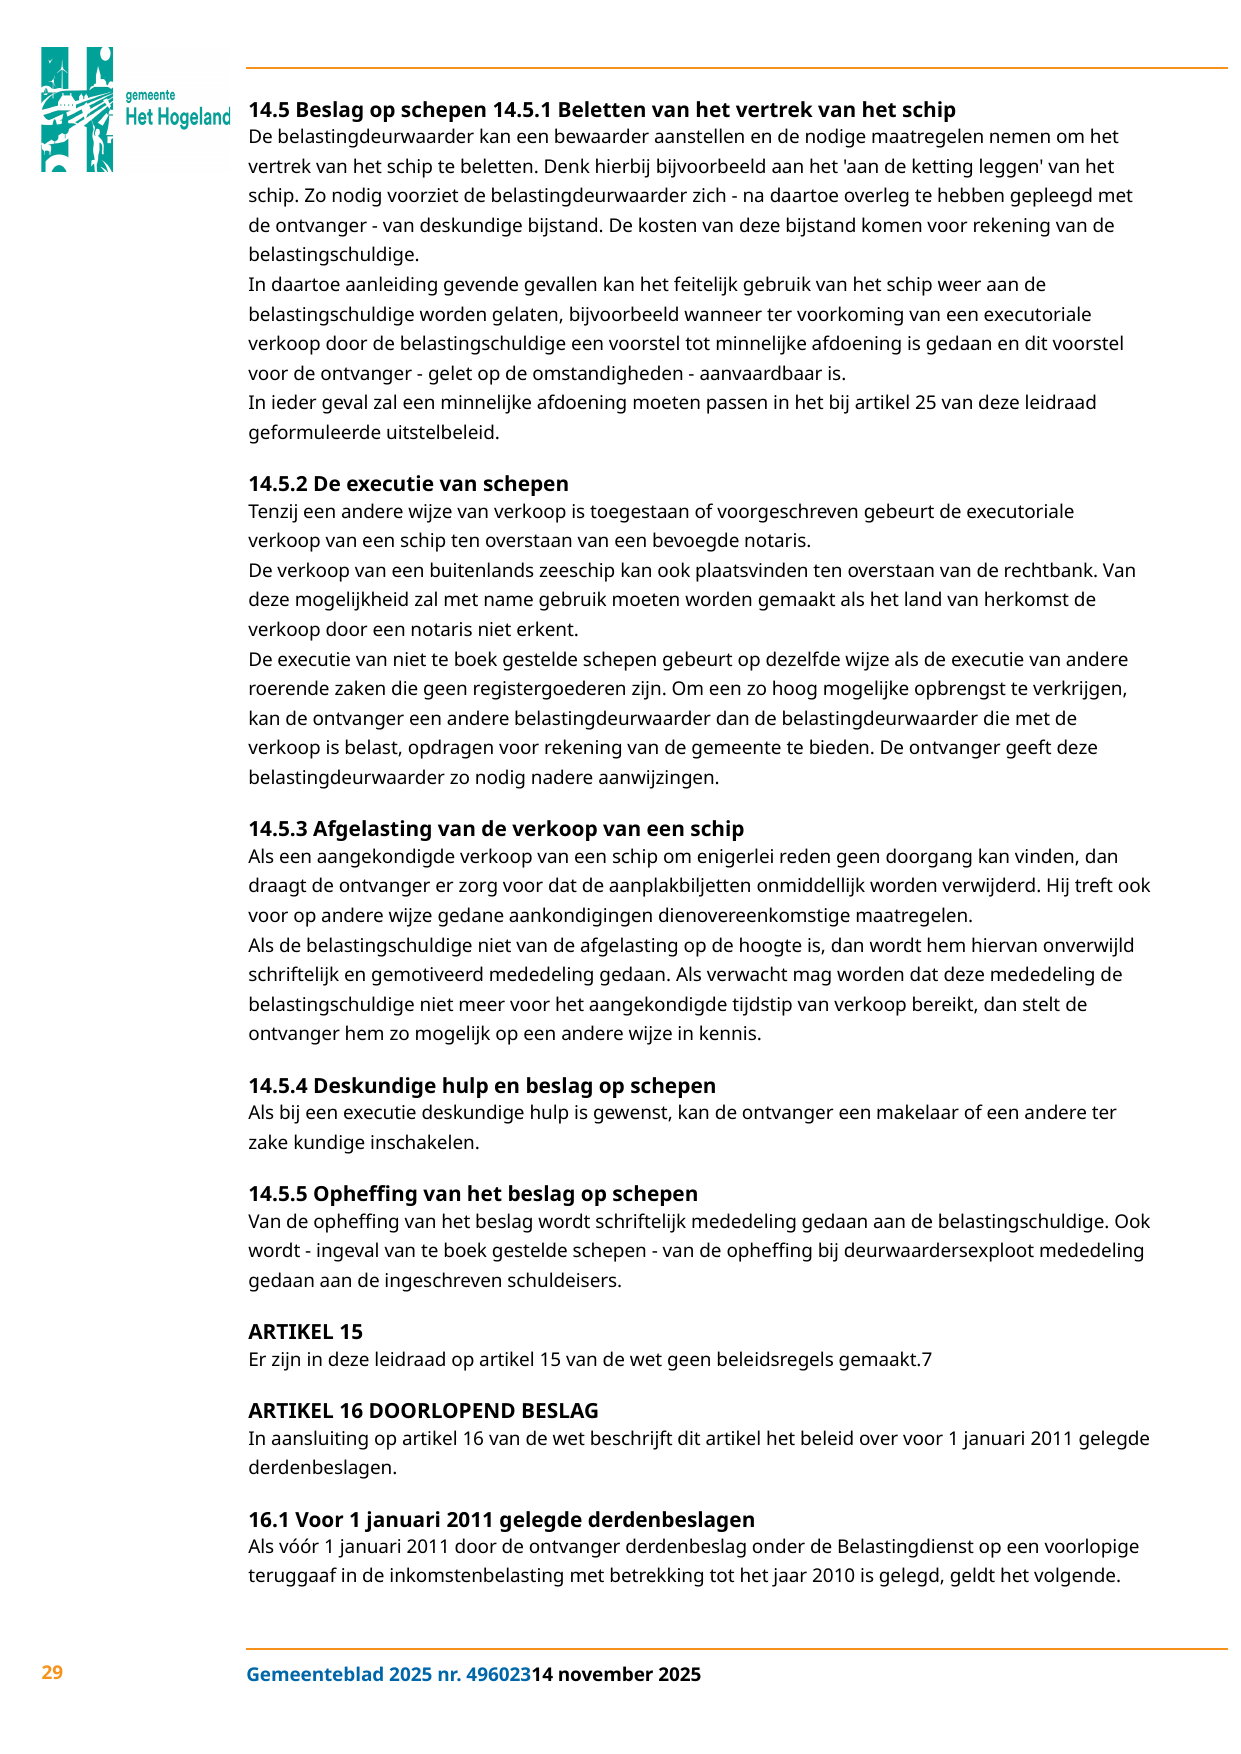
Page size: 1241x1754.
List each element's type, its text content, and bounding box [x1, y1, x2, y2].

text Als bij een executie deskundige hulp is gewenst, kan de ontvanger een makelaar of een andere ter zake kundige inschakelen. [248, 1099, 1152, 1155]
text 14.5 Beslag op schepen 14.5.1 Beletten van het vertrek van het schip [248, 95, 1152, 123]
text De belastingdeurwaarder kan een bewaarder aanstellen en de nodige maatregelen nemen om het vertrek van het schip te beletten. Denk hierbij bijvoorbeeld aan het 'aan de ketting leggen' van het schip. Zo nodig voorziet de belastingdeurwaarder zich - na daartoe overleg te hebben gepleegd met de ontvanger - van deskundige bijstand. De kosten van deze bijstand komen voor rekening van de belastingschuldige. [248, 123, 1152, 267]
text In daartoe aanleiding gevende gevallen kan het feitelijk gebruik van het schip weer aan de belastingschuldige worden gelaten, bijvoorbeeld wanneer ter voorkoming van een executoriale verkoop door de belastingschuldige een voorstel tot minnelijke afdoening is gedaan en dit voorstel voor de ontvanger - gelet op de omstandigheden - aanvaardbaar is. [248, 271, 1152, 386]
text Als de belastingschuldige niet van de afgelasting op de hoogte is, dan wordt hem hiervan onverwijld schriftelijk en gemotiveerd mededeling gedaan. Als verwacht mag worden dat deze mededeling de belastingschuldige niet meer voor het aangekondigde tijdstip van verkoop bereikt, dan stelt de ontvanger hem zo mogelijk op een andere wijze in kennis. [248, 932, 1152, 1046]
text 14.5.3 Afgelasting van de verkoop van een schip [248, 814, 1152, 843]
text In aansluiting op artikel 16 van de wet beschrijft dit artikel het beleid over voor 1 januari 2011 gelegde derdenbeslagen. [248, 1425, 1152, 1480]
text Als een aangekondigde verkoop van een schip om enigerlei reden geen doorgang kan vinden, dan draagt de ontvanger er zorg voor dat de aanplakbiljetten onmiddellijk worden verwijderd. Hij treft ook voor op andere wijze gedane aankondigingen dienovereenkomstige maatregelen. [248, 843, 1152, 928]
text ARTIKEL 16 DOORLOPEND BESLAG [248, 1396, 1152, 1425]
text Tenzij een andere wijze van verkoop is toegestaan of voorgeschreven gebeurt de executoriale verkoop van een schip ten overstaan van een bevoegde notaris. [248, 498, 1152, 553]
text Er zijn in deze leidraad op artikel 15 van de wet geen beleidsregels gemaakt.7 [248, 1346, 1152, 1372]
text Als vóór 1 januari 2011 door de ontvanger derdenbeslag onder de Belastingdienst op een voorlopige teruggaaf in de inkomstenbelasting met betrekking tot het jaar 2010 is gelegd, geldt het volgende. [248, 1533, 1152, 1588]
text De verkoop van een buitenlands zeeschip kan ook plaatsvinden ten overstaan van de rechtbank. Van deze mogelijkheid zal met name gebruik moeten worden gemaakt als het land van herkomst de verkoop door een notaris niet erkent. [248, 557, 1152, 642]
text 14.5.5 Opheffing van het beslag op schepen [248, 1179, 1152, 1208]
text De executie van niet te boek gestelde schepen gebeurt op dezelfde wijze als de executie van andere roerende zaken die geen registergoederen zijn. Om een zo hoog mogelijke opbrengst te verkrijgen, kan de ontvanger een andere belastingdeurwaarder dan de belastingdeurwaarder die met de verkoop is belast, opdragen voor rekening van de gemeente te bieden. De ontvanger geeft deze belastingdeurwaarder zo nodig nadere aanwijzingen. [248, 646, 1152, 790]
text 16.1 Voor 1 januari 2011 gelegde derdenbeslagen [248, 1505, 1152, 1533]
text Van de opheffing van het beslag wordt schriftelijk mededeling gedaan aan de belastingschuldige. Ook wordt - ingeval van te boek gestelde schepen - van de opheffing bij deurwaardersexploot mededeling gedaan aan de ingeschreven schuldeisers. [248, 1208, 1152, 1293]
text 14.5.4 Deskundige hulp en beslag op schepen [248, 1071, 1152, 1099]
text In ieder geval zal een minnelijke afdoening moeten passen in het bij artikel 25 van deze leidraad geformuleerde uitstelbeleid. [248, 389, 1152, 445]
text ARTIKEL 15 [248, 1317, 1152, 1346]
picture [41, 47, 231, 172]
text 14.5.2 De executie van schepen [248, 469, 1152, 498]
